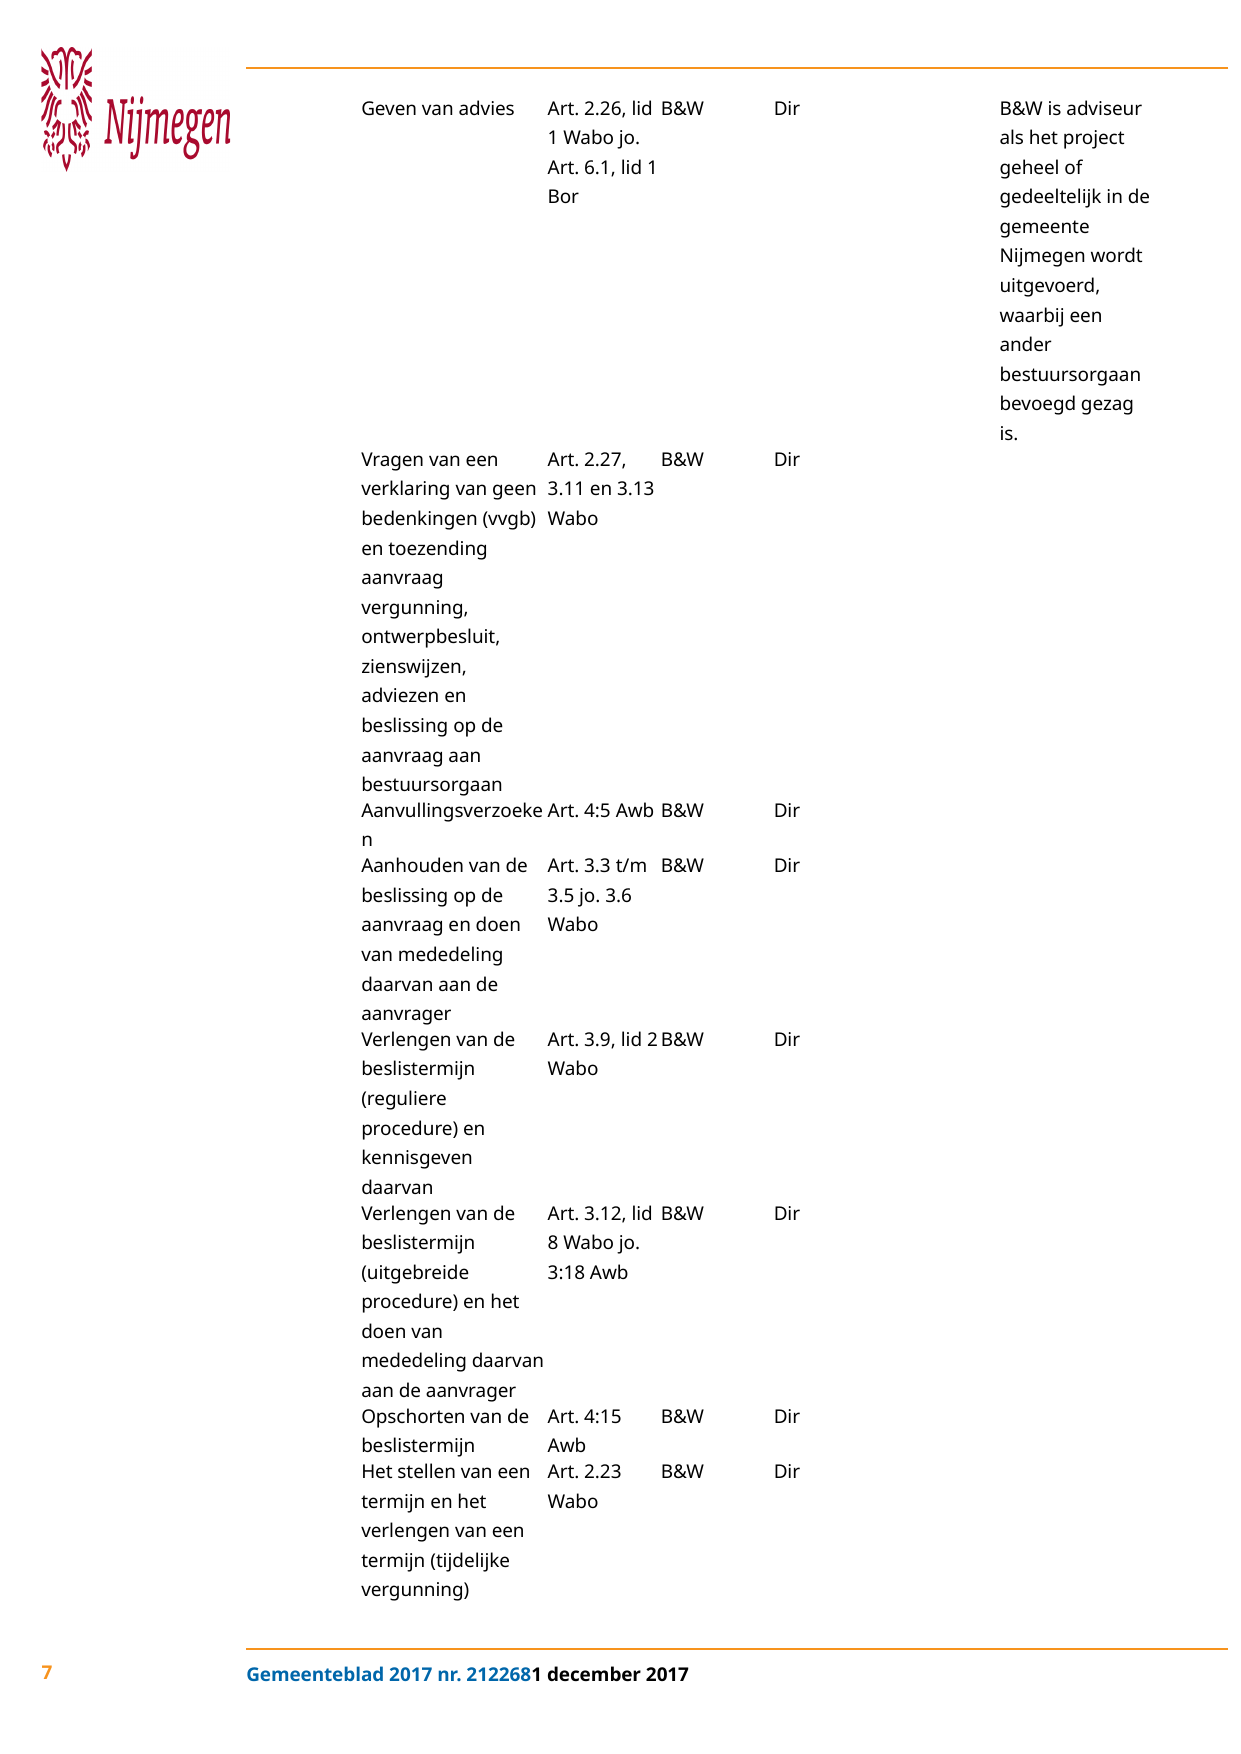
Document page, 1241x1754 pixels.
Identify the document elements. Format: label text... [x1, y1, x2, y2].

table_cell B&W [661, 1458, 773, 1602]
table_cell Vragen van een verklaring van geen bedenkingen (vvgb) en toezending aanvraag vergunning, ontwerpbesluit, zienswijzen, adviezen en beslissing op de aanvraag aan bestuursorgaan [361, 446, 547, 797]
table_cell Art. 4:15 Awb [548, 1403, 661, 1458]
table_cell B&W [661, 95, 773, 446]
table_cell Het stellen van een termijn en het verlengen van een termijn (tijdelijke vergunning) [361, 1458, 547, 1602]
table_cell Aanvullingsverzoeken [361, 797, 547, 852]
table_cell [886, 95, 999, 446]
table_cell B&W [661, 1200, 773, 1403]
table_cell [886, 797, 999, 852]
table_cell Art. 2.27, 3.11 en 3.13 Wabo [548, 446, 661, 797]
table_cell Art. 3.12, lid 8 Wabo jo. 3:18 Awb [548, 1200, 661, 1403]
table_cell [248, 1403, 361, 1458]
table_cell Dir [774, 1458, 886, 1602]
table_cell Dir [774, 95, 886, 446]
table_cell Art. 2.23 Wabo [548, 1458, 661, 1602]
table_cell [886, 853, 999, 1026]
table_cell Dir [774, 1403, 886, 1458]
table_cell [886, 1403, 999, 1458]
table_cell Dir [774, 1026, 886, 1200]
table_cell [248, 1026, 361, 1200]
table_cell Aanhouden van de beslissing op de aanvraag en doen van mededeling daarvan aan de aanvrager [361, 853, 547, 1026]
table_cell Art. 3.3 t/m 3.5 jo. 3.6 Wabo [548, 853, 661, 1026]
table_cell B&W [661, 1026, 773, 1200]
table_cell [999, 853, 1152, 1026]
table_cell Art. 2.26, lid 1 Wabo jo. Art. 6.1, lid 1 Bor [548, 95, 661, 446]
table_cell [999, 1026, 1152, 1200]
table_cell [248, 1458, 361, 1602]
table_cell [248, 446, 361, 797]
table_cell [999, 797, 1152, 852]
table_cell [248, 1200, 361, 1403]
table_cell [999, 1200, 1152, 1403]
table_cell Geven van advies [361, 95, 547, 446]
table_cell [886, 1458, 999, 1602]
table_cell B&W [661, 853, 773, 1026]
table_cell [248, 853, 361, 1026]
table_cell [999, 446, 1152, 797]
table_cell [999, 1458, 1152, 1602]
table_cell Verlengen van de beslistermijn (uitgebreide procedure) en het doen van mededeling daarvan aan de aanvrager [361, 1200, 547, 1403]
table_cell Art. 4:5 Awb [548, 797, 661, 852]
table_cell [999, 1403, 1152, 1458]
table_cell Verlengen van de beslistermijn (reguliere procedure) en kennisgeven daarvan [361, 1026, 547, 1200]
table_cell [886, 446, 999, 797]
table_cell B&W [661, 1403, 773, 1458]
table_cell Art. 3.9, lid 2 Wabo [548, 1026, 661, 1200]
table_cell Dir [774, 853, 886, 1026]
table_cell Dir [774, 446, 886, 797]
table_cell [886, 1200, 999, 1403]
table_cell [248, 797, 361, 852]
table_cell [886, 1026, 999, 1200]
table_cell B&W is adviseur als het project geheel of gedeeltelijk in de gemeente Nijmegen wordt uitgevoerd, waarbij een ander bestuursorgaan bevoegd gezag is. [999, 95, 1152, 446]
table_cell Dir [774, 797, 886, 852]
table_cell [248, 95, 361, 446]
picture [41, 47, 231, 172]
table_cell B&W [661, 446, 773, 797]
table_cell B&W [661, 797, 773, 852]
table_cell Opschorten van de beslistermijn [361, 1403, 547, 1458]
table_cell Dir [774, 1200, 886, 1403]
